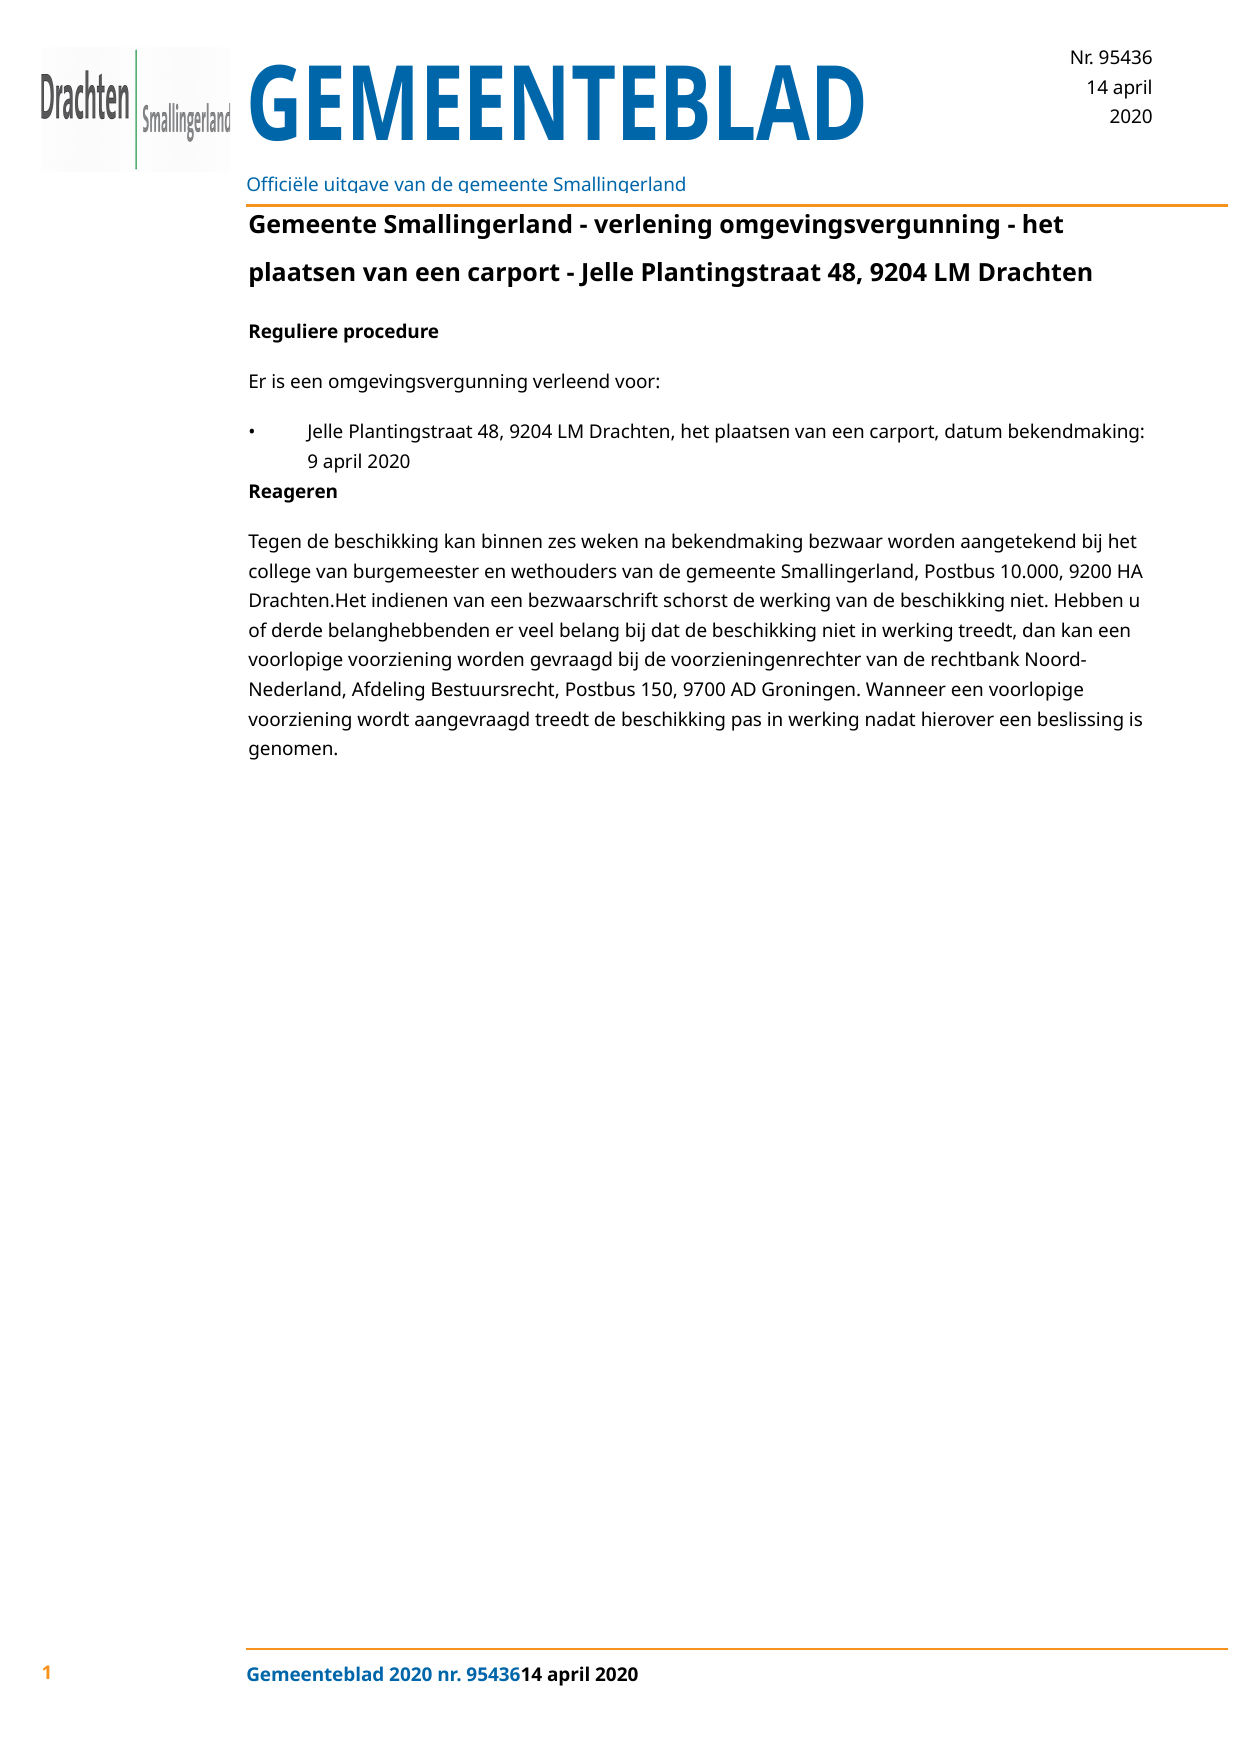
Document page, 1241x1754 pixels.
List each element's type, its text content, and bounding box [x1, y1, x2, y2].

text Tegen de beschikking kan binnen zes weken na bekendmaking bezwaar worden aangetekend bij het college van burgemeester en wethouders van de gemeente Smallingerland, Postbus 10.000, 9200 HA Drachten.Het indienen van een bezwaarschrift schorst de werking van de beschikking niet. Hebben u of derde belanghebbenden er veel belang bij dat de beschikking niet in werking treedt, dan kan een voorlopige voorziening worden gevraagd bij de voorzieningenrechter van de rechtbank Noord-Nederland, Afdeling Bestuursrecht, Postbus 150, 9700 AD Groningen. Wanneer een voorlopige voorziening wordt aangevraagd treedt de beschikking pas in werking nadat hierover een beslissing is genomen. [248, 528, 1152, 761]
text Er is een omgevingsvergunning verleend voor: [248, 368, 1152, 394]
list Jelle Plantingstraat 48, 9204 LM Drachten, het plaatsen van een carport, datum bekendmaking: 9 april 2020 [248, 419, 1152, 474]
picture [41, 47, 231, 172]
text Gemeente Smallingerland - verlening omgevingsvergunning - het plaatsen van een carport - Jelle Plantingstraat 48, 9204 LM Drachten [248, 207, 1152, 288]
text Reageren [248, 478, 1152, 504]
text Reguliere procedure [248, 318, 1152, 344]
